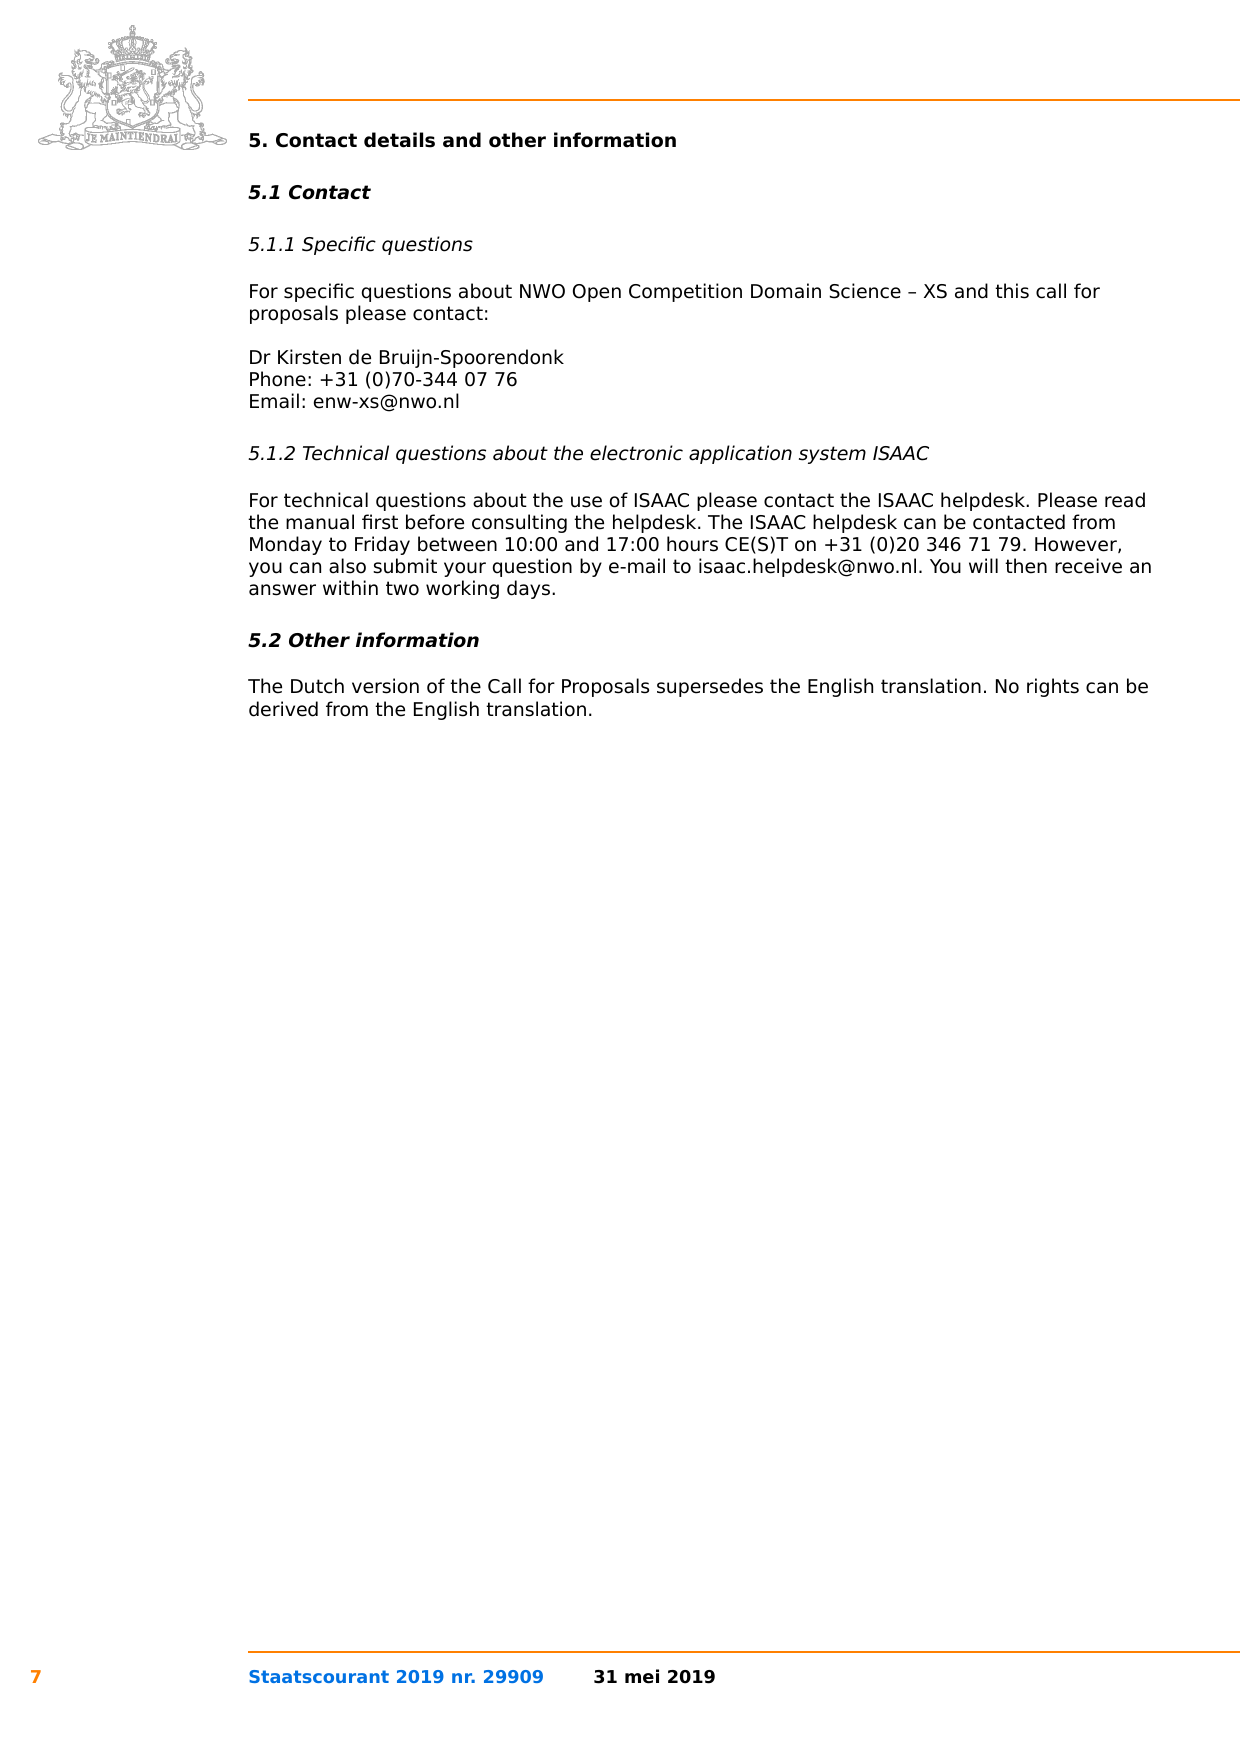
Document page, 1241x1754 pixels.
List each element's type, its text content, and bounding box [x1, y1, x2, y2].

text Email: enw-xs@nwo.nl [248, 391, 1163, 413]
subtitle 5.1.1 Specific questions [248, 234, 1163, 256]
text Phone: +31 (0)70-344 07 76 [248, 369, 1163, 391]
subtitle 5.1 Contact [248, 182, 1163, 204]
picture [38, 25, 227, 150]
text For technical questions about the use of ISAAC please contact the ISAAC helpdesk. Please read the manual first before consulting the helpdesk. The ISAAC helpdesk can be contacted from Monday to Friday between 10:00 and 17:00 hours CE(S)T on +31 (0)20 346 71 79. However, you can also submit your question by e-mail to isaac.helpdesk@nwo.nl. You will then receive an answer within two working days. [248, 489, 1163, 599]
text For specific questions about NWO Open Competition Domain Science – XS and this call for proposals please contact: [248, 281, 1163, 325]
text The Dutch version of the Call for Proposals supersedes the English translation. No rights can be derived from the English translation. [248, 676, 1163, 720]
subtitle 5. Contact details and other information [248, 130, 1163, 152]
text Dr Kirsten de Bruijn-Spoorendonk [248, 347, 1163, 369]
subtitle 5.2 Other information [248, 629, 1163, 651]
subtitle 5.1.2 Technical questions about the electronic application system ISAAC [248, 443, 1163, 464]
